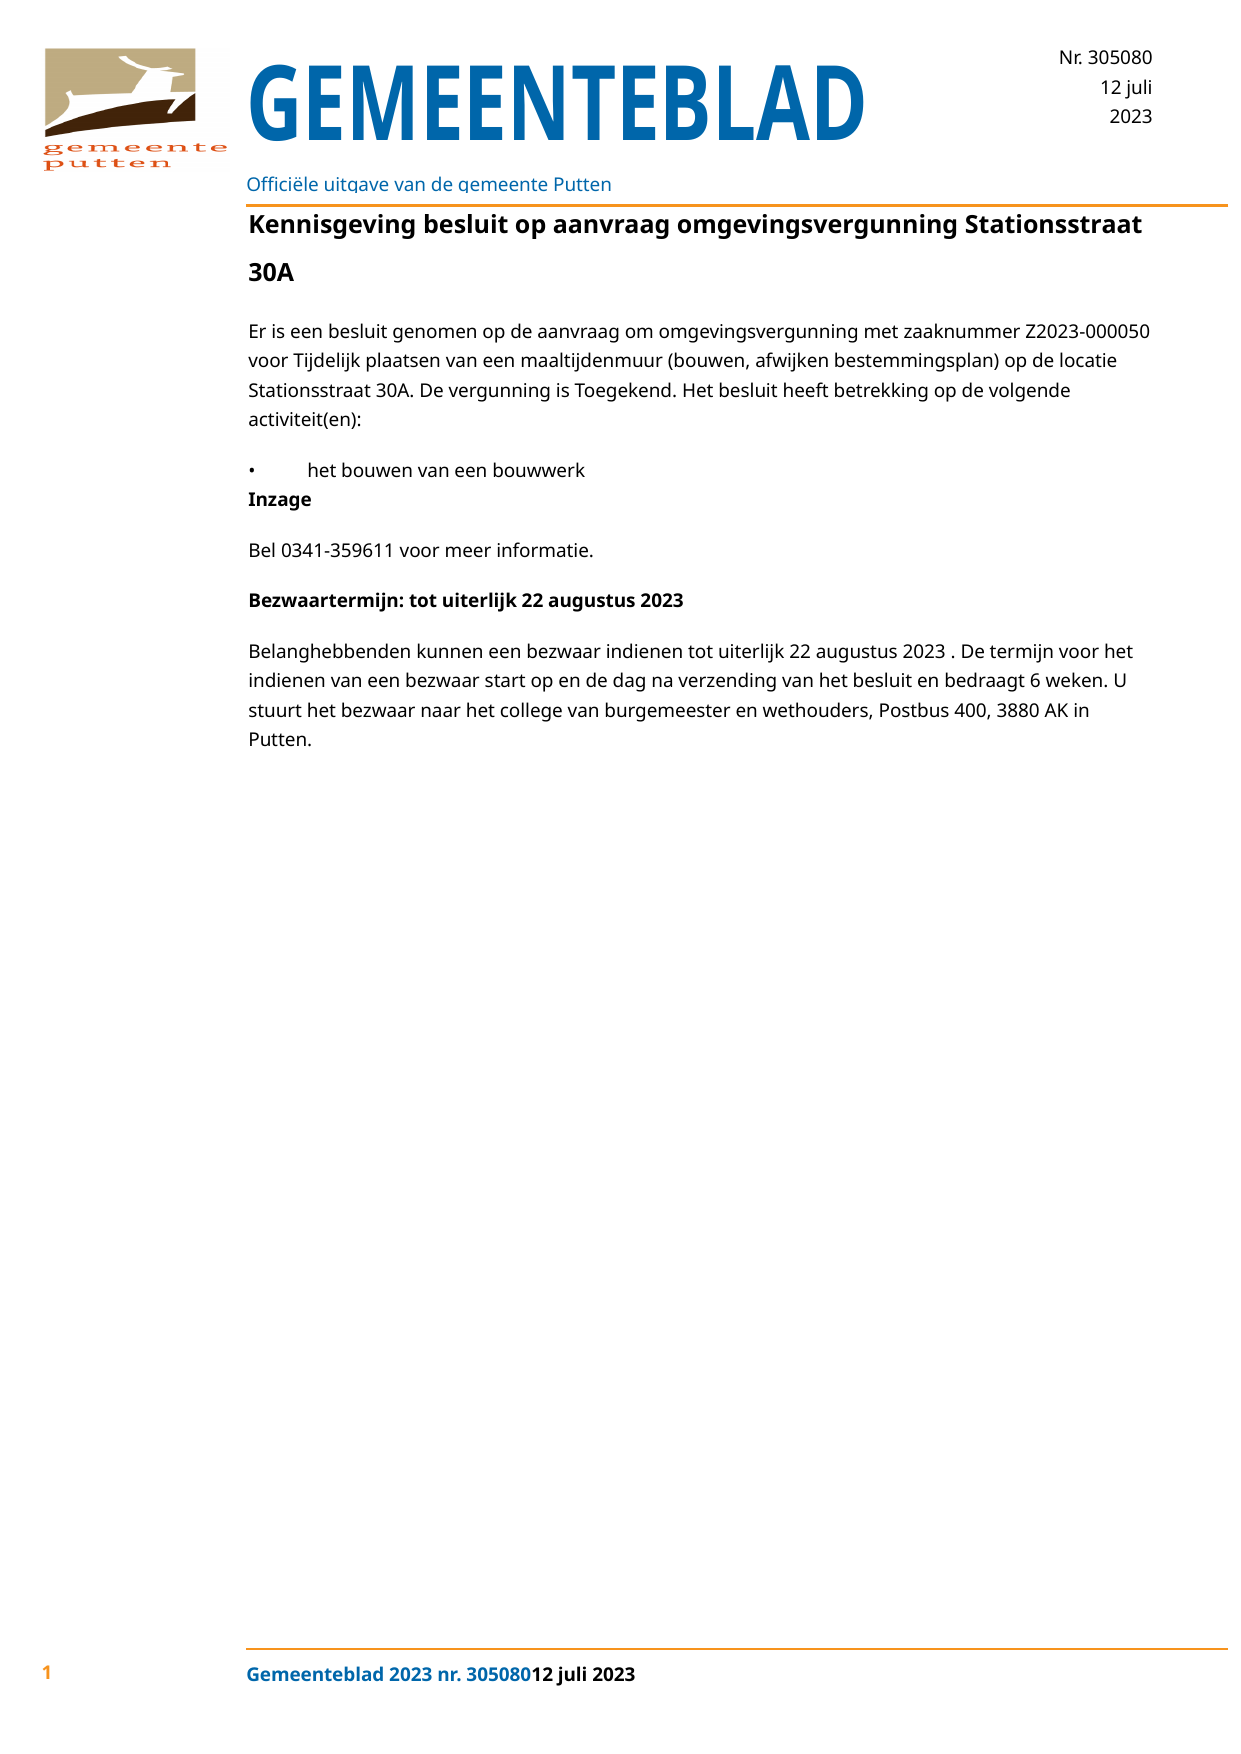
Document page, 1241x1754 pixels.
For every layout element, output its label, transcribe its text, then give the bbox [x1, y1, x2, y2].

text Kennisgeving besluit op aanvraag omgevingsvergunning Stationsstraat 30A [248, 207, 1152, 288]
text Belanghebbenden kunnen een bezwaar indienen tot uiterlijk 22 augustus 2023 . De termijn voor het indienen van een bezwaar start op en de dag na verzending van het besluit en bedraagt 6 weken. U stuurt het bezwaar naar het college van burgemeester en wethouders, Postbus 400, 3880 AK in Putten. [248, 638, 1152, 752]
picture [41, 47, 231, 172]
text Bel 0341-359611 voor meer informatie. [248, 537, 1152, 563]
list het bouwen van een bouwwerk [248, 457, 1152, 483]
text Er is een besluit genomen op de aanvraag om omgevingsvergunning met zaaknummer Z2023-000050 voor Tijdelijk plaatsen van een maaltijdenmuur (bouwen, afwijken bestemmingsplan) op de locatie Stationsstraat 30A. De vergunning is Toegekend. Het besluit heeft betrekking op de volgende activiteit(en): [248, 318, 1152, 432]
text Bezwaartermijn: tot uiterlijk 22 augustus 2023 [248, 587, 1152, 613]
text Inzage [248, 487, 1152, 512]
